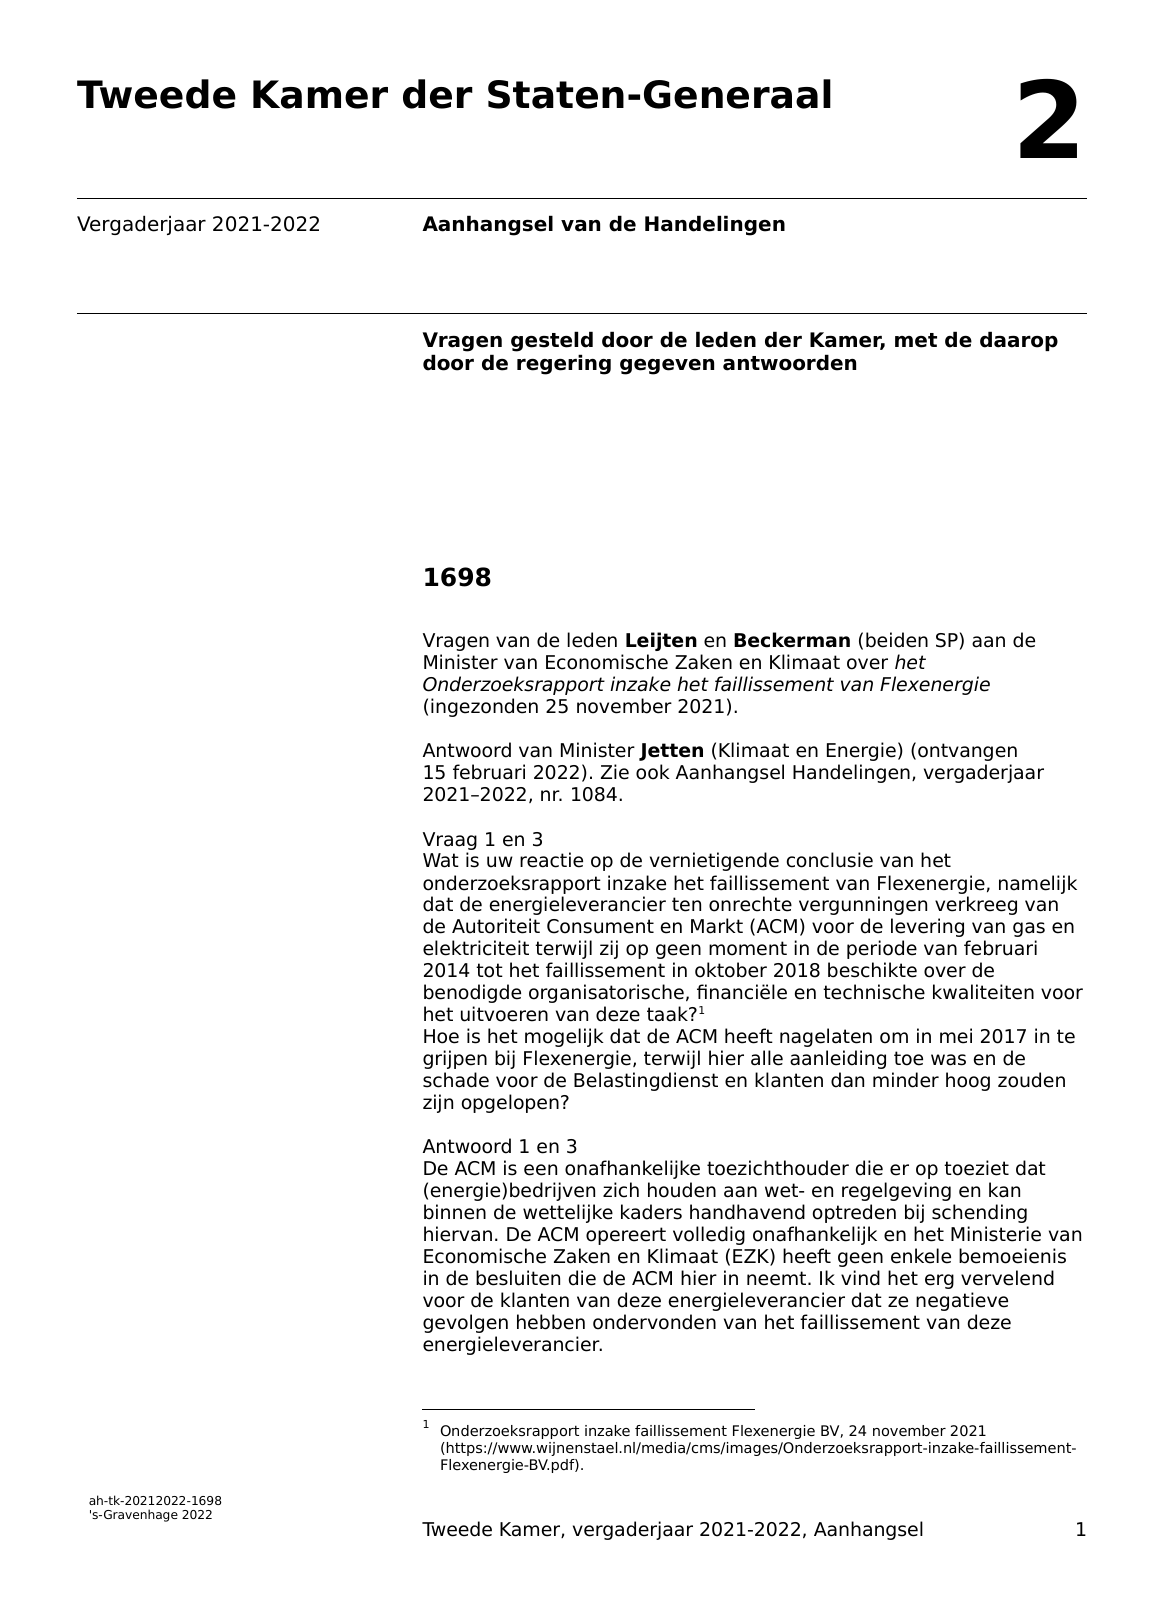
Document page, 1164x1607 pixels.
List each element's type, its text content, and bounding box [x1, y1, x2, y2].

text 's-Gravenhage 2022 [88, 1508, 323, 1522]
text Hoe is het mogelijk dat de ACM heeft nagelaten om in mei 2017 in te grijpen bij Flexenergie, terwijl hier alle aanleiding toe was en de schade voor de Belastingdienst en klanten dan minder hoog zouden zijn opgelopen? [422, 1026, 1087, 1114]
text Antwoord van Minister Jetten (Klimaat en Energie) (ontvangen 15 februari 2022). Zie ook Aanhangsel Handelingen, vergaderjaar 2021–2022, nr. 1084. [422, 740, 1087, 806]
text Antwoord 1 en 3 [422, 1136, 1087, 1158]
text 1698 [422, 563, 1087, 592]
table_cell [77, 314, 422, 375]
text Vraag 1 en 3 [422, 828, 1087, 850]
text De ACM is een onafhankelijke toezichthouder die er op toeziet dat (energie)bedrijven zich houden aan wet- en regelgeving en kan binnen de wettelijke kaders handhavend optreden bij schending hiervan. De ACM opereert volledig onafhankelijk en het Ministerie van Economische Zaken en Klimaat (EZK) heeft geen enkele bemoeienis in de besluiten die de ACM hier in neemt. Ik vind het erg vervelend voor de klanten van deze energieleverancier dat ze negatieve gevolgen hebben ondervonden van het faillissement van deze energieleverancier. [422, 1158, 1087, 1356]
table_header Tweede Kamer der Staten-Generaal [77, 59, 886, 198]
table_header 2 [886, 59, 1087, 198]
text Onderzoeksrapport inzake faillissement Flexenergie BV, 24 november 2021 (https://www.wijnenstael.nl/media/cms/images/Onderzoeksrapport-inzake-faillissement-Flexenergie-BV.pdf). [422, 1418, 1087, 1474]
table_cell Vragen gesteld door de leden der Kamer, met de daarop door de regering gegeven antwoorden [422, 314, 1087, 375]
text Wat is uw reactie op de vernietigende conclusie van het onderzoeksrapport inzake het faillissement van Flexenergie, namelijk dat de energieleverancier ten onrechte vergunningen verkreeg van de Autoriteit Consument en Markt (ACM) voor de levering van gas en elektriciteit terwijl zij op geen moment in de periode van februari 2014 tot het faillissement in oktober 2018 beschikte over de benodigde organisatorische, financiële en technische kwaliteiten voor het uitvoeren van deze taak? [422, 850, 1087, 1026]
text Vragen van de leden Leijten en Beckerman (beiden SP) aan de Minister van Economische Zaken en Klimaat over het Onderzoeksrapport inzake het faillissement van Flexenergie (ingezonden 25 november 2021). [422, 630, 1087, 718]
table_cell Aanhangsel van de Handelingen [422, 199, 1087, 313]
table_cell Vergaderjaar 2021-2022 [77, 199, 422, 313]
text ah-tk-20212022-1698 [88, 1494, 323, 1508]
